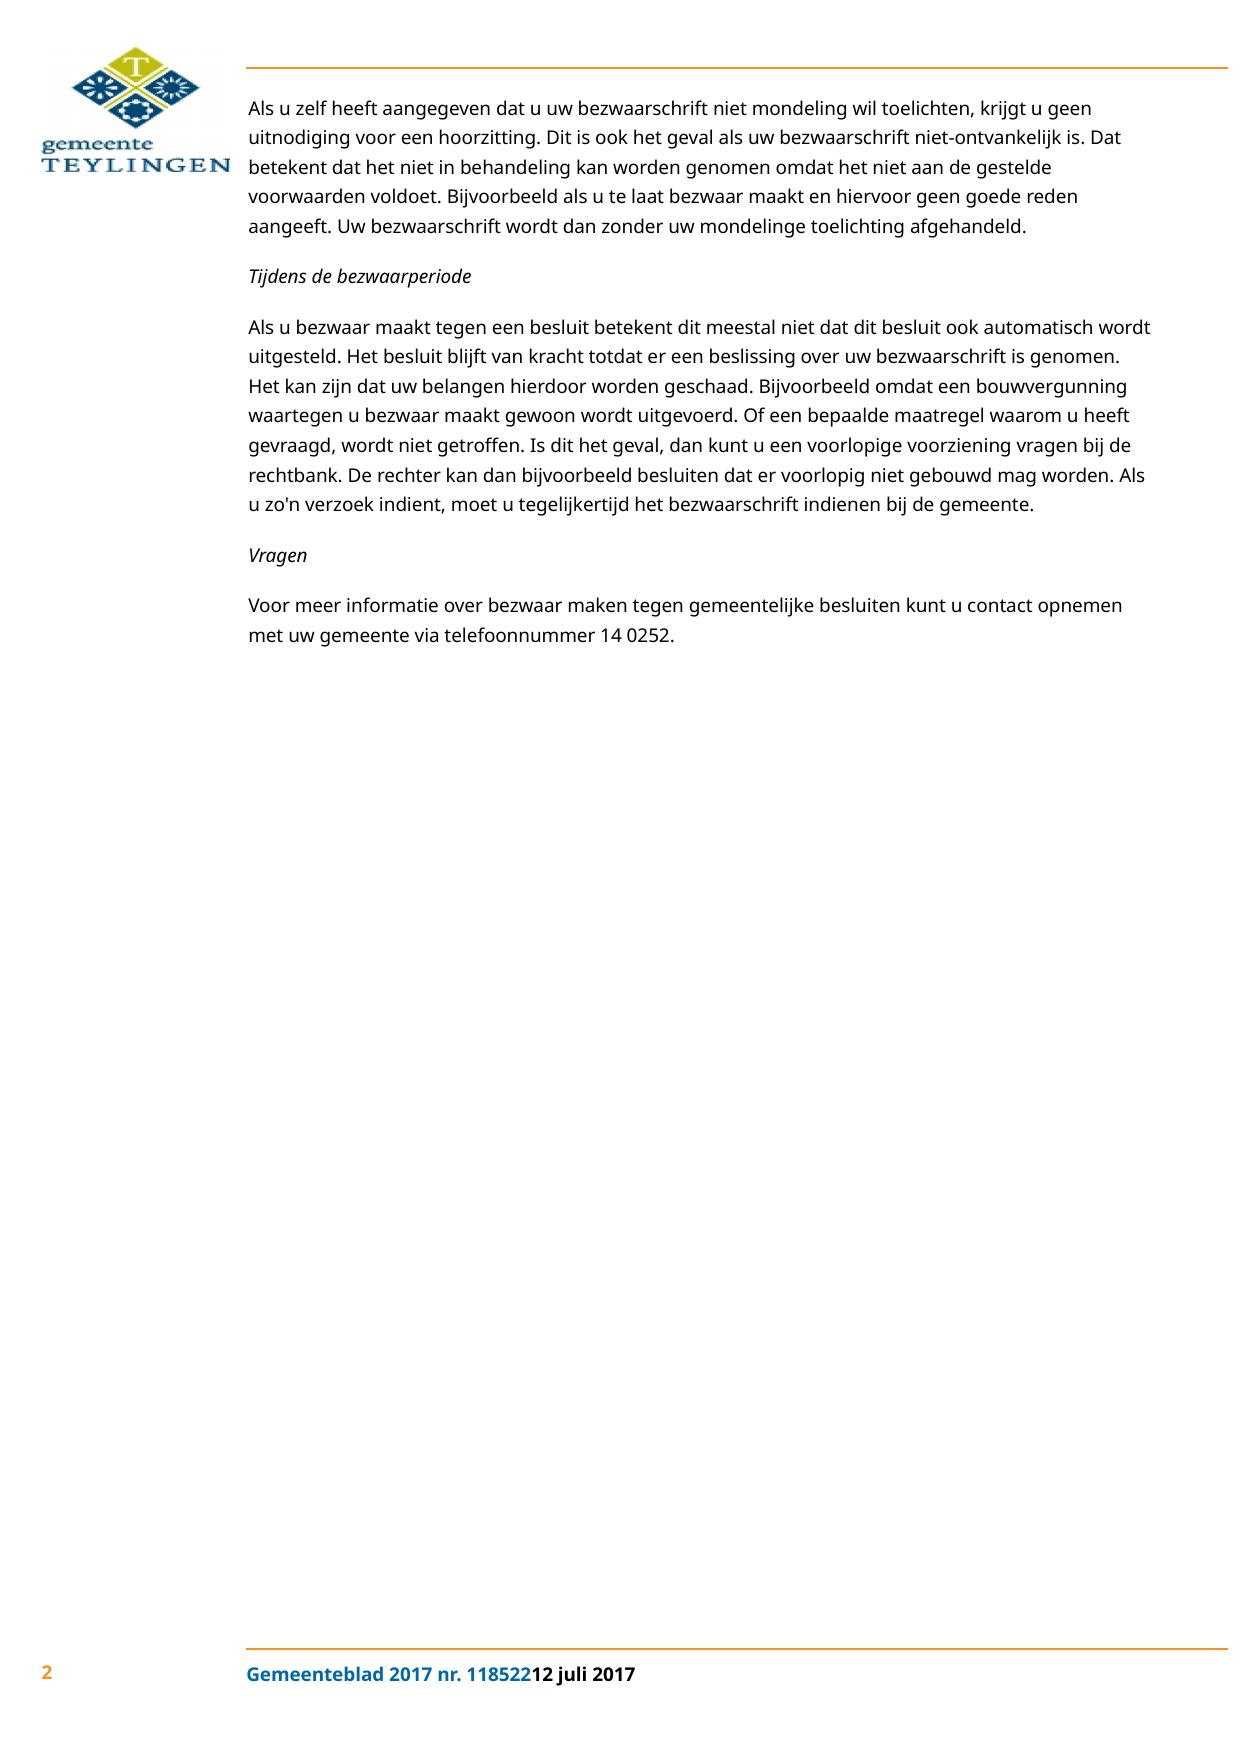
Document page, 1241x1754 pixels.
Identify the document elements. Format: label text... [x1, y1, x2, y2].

text Vragen [248, 542, 1152, 568]
text Voor meer informatie over bezwaar maken tegen gemeentelijke besluiten kunt u contact opnemen met uw gemeente via telefoonnummer 14 0252. [248, 592, 1152, 648]
text Als u bezwaar maakt tegen een besluit betekent dit meestal niet dat dit besluit ook automatisch wordt uitgesteld. Het besluit blijft van kracht totdat er een beslissing over uw bezwaarschrift is genomen. Het kan zijn dat uw belangen hierdoor worden geschaad. Bijvoorbeeld omdat een bouwvergunning waartegen u bezwaar maakt gewoon wordt uitgevoerd. Of een bepaalde maatregel waarom u heeft gevraagd, wordt niet getroffen. Is dit het geval, dan kunt u een voorlopige voorziening vragen bij de rechtbank. De rechter kan dan bijvoorbeeld besluiten dat er voorlopig niet gebouwd mag worden. Als u zo'n verzoek indient, moet u tegelijkertijd het bezwaarschrift indienen bij de gemeente. [248, 314, 1152, 517]
text Tijdens de bezwaarperiode [248, 263, 1152, 289]
text Als u zelf heeft aangegeven dat u uw bezwaarschrift niet mondeling wil toelichten, krijgt u geen uitnodiging voor een hoorzitting. Dit is ook het geval als uw bezwaarschrift niet-ontvankelijk is. Dat betekent dat het niet in behandeling kan worden genomen omdat het niet aan de gestelde voorwaarden voldoet. Bijvoorbeeld als u te laat bezwaar maakt en hiervoor geen goede reden aangeeft. Uw bezwaarschrift wordt dan zonder uw mondelinge toelichting afgehandeld. [248, 95, 1152, 239]
picture [41, 47, 231, 172]
